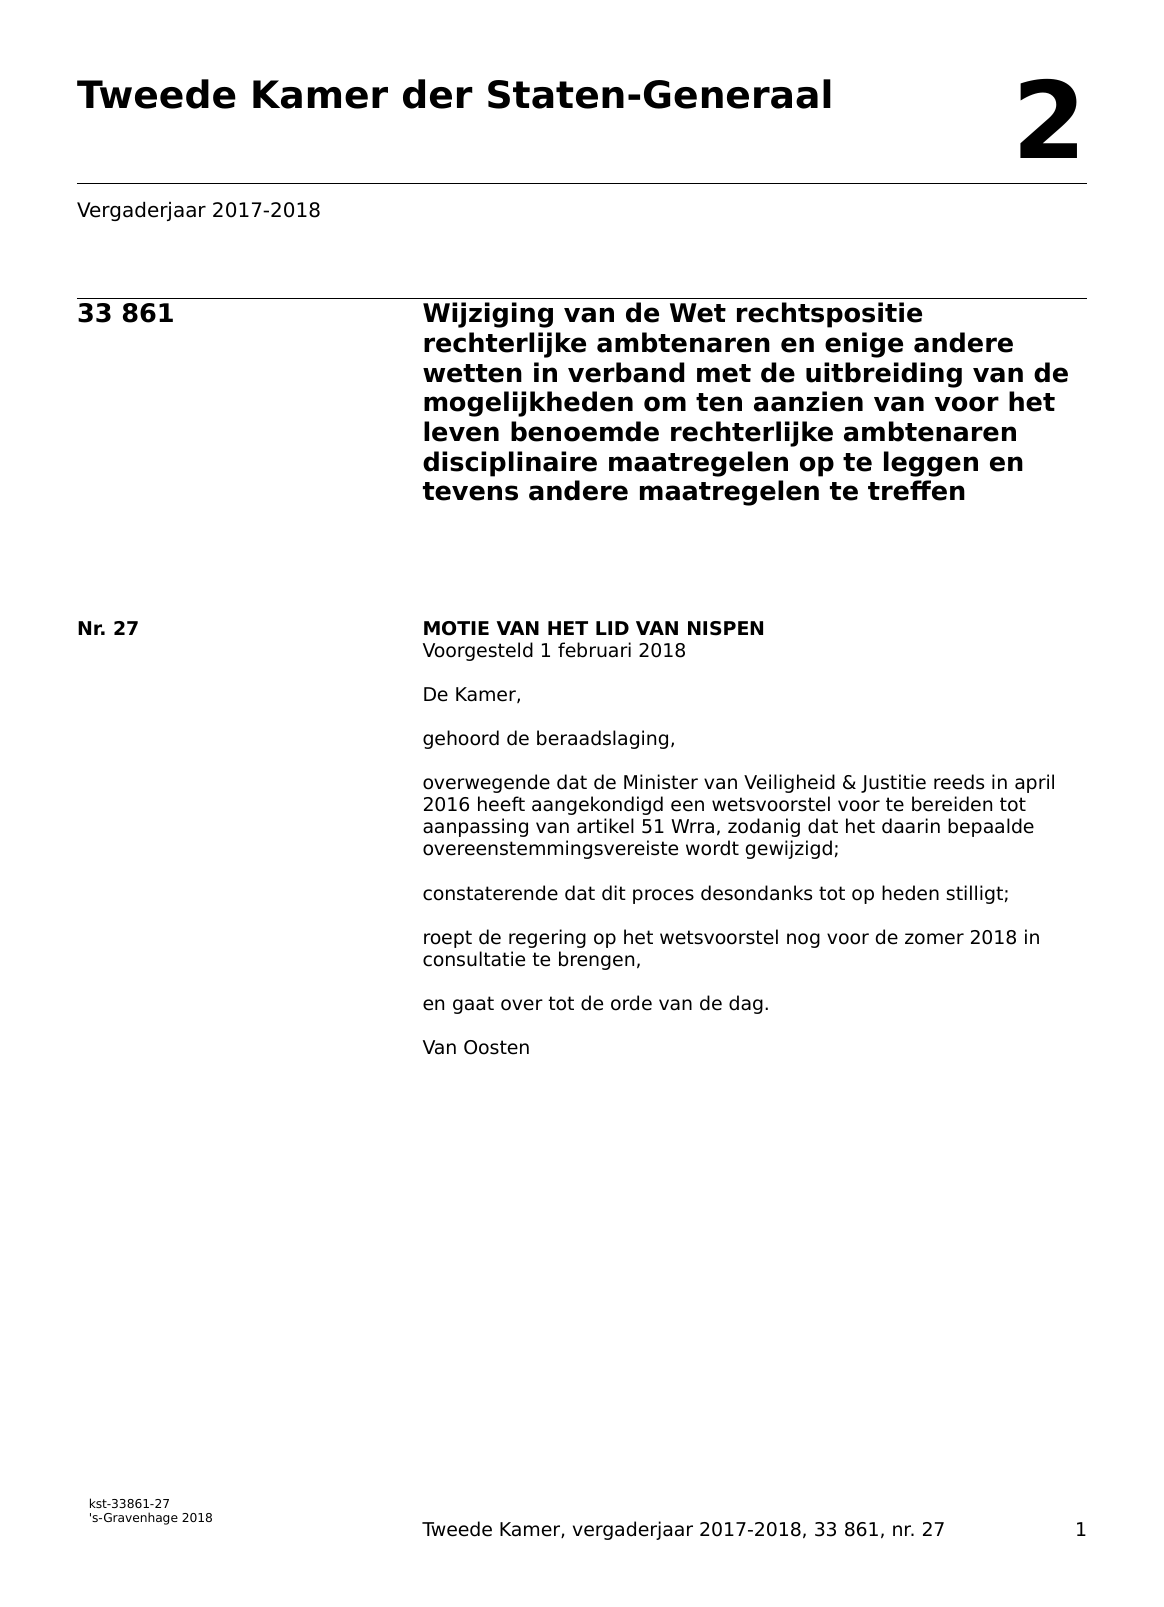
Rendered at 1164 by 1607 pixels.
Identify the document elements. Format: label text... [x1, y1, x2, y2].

subtitle Nr. 27 MOTIE VAN HET LID VAN NISPEN [77, 618, 1087, 640]
table_header 2 [886, 59, 1087, 183]
text 's-Gravenhage 2018 [88, 1511, 323, 1525]
text roept de regering op het wetsvoorstel nog voor de zomer 2018 in consultatie te brengen, [422, 927, 1087, 971]
text gehoord de beraadslaging, [422, 728, 1087, 750]
table_cell Vergaderjaar 2017-2018 [77, 184, 1087, 298]
text overwegende dat de Minister van Veiligheid & Justitie reeds in april 2016 heeft aangekondigd een wetsvoorstel voor te bereiden tot aanpassing van artikel 51 Wrra, zodanig dat het daarin bepaalde overeenstemmingsvereiste wordt gewijzigd; [422, 772, 1087, 860]
table_header Tweede Kamer der Staten-Generaal [77, 59, 886, 183]
subtitle 33 861 Wijziging van de Wet rechtspositie rechterlijke ambtenaren en enige andere wetten in verband met de uitbreiding van de mogelijkheden om ten aanzien van voor het leven benoemde rechterlijke ambtenaren disciplinaire maatregelen op te leggen en tevens andere maatregelen te treffen [77, 299, 1087, 507]
text kst-33861-27 [88, 1497, 323, 1511]
text Van Oosten [422, 1037, 1087, 1059]
text De Kamer, [422, 684, 1087, 706]
text constaterende dat dit proces desondanks tot op heden stilligt; [422, 882, 1087, 904]
text Voorgesteld 1 februari 2018 [422, 640, 1087, 662]
text en gaat over tot de orde van de dag. [422, 993, 1087, 1015]
